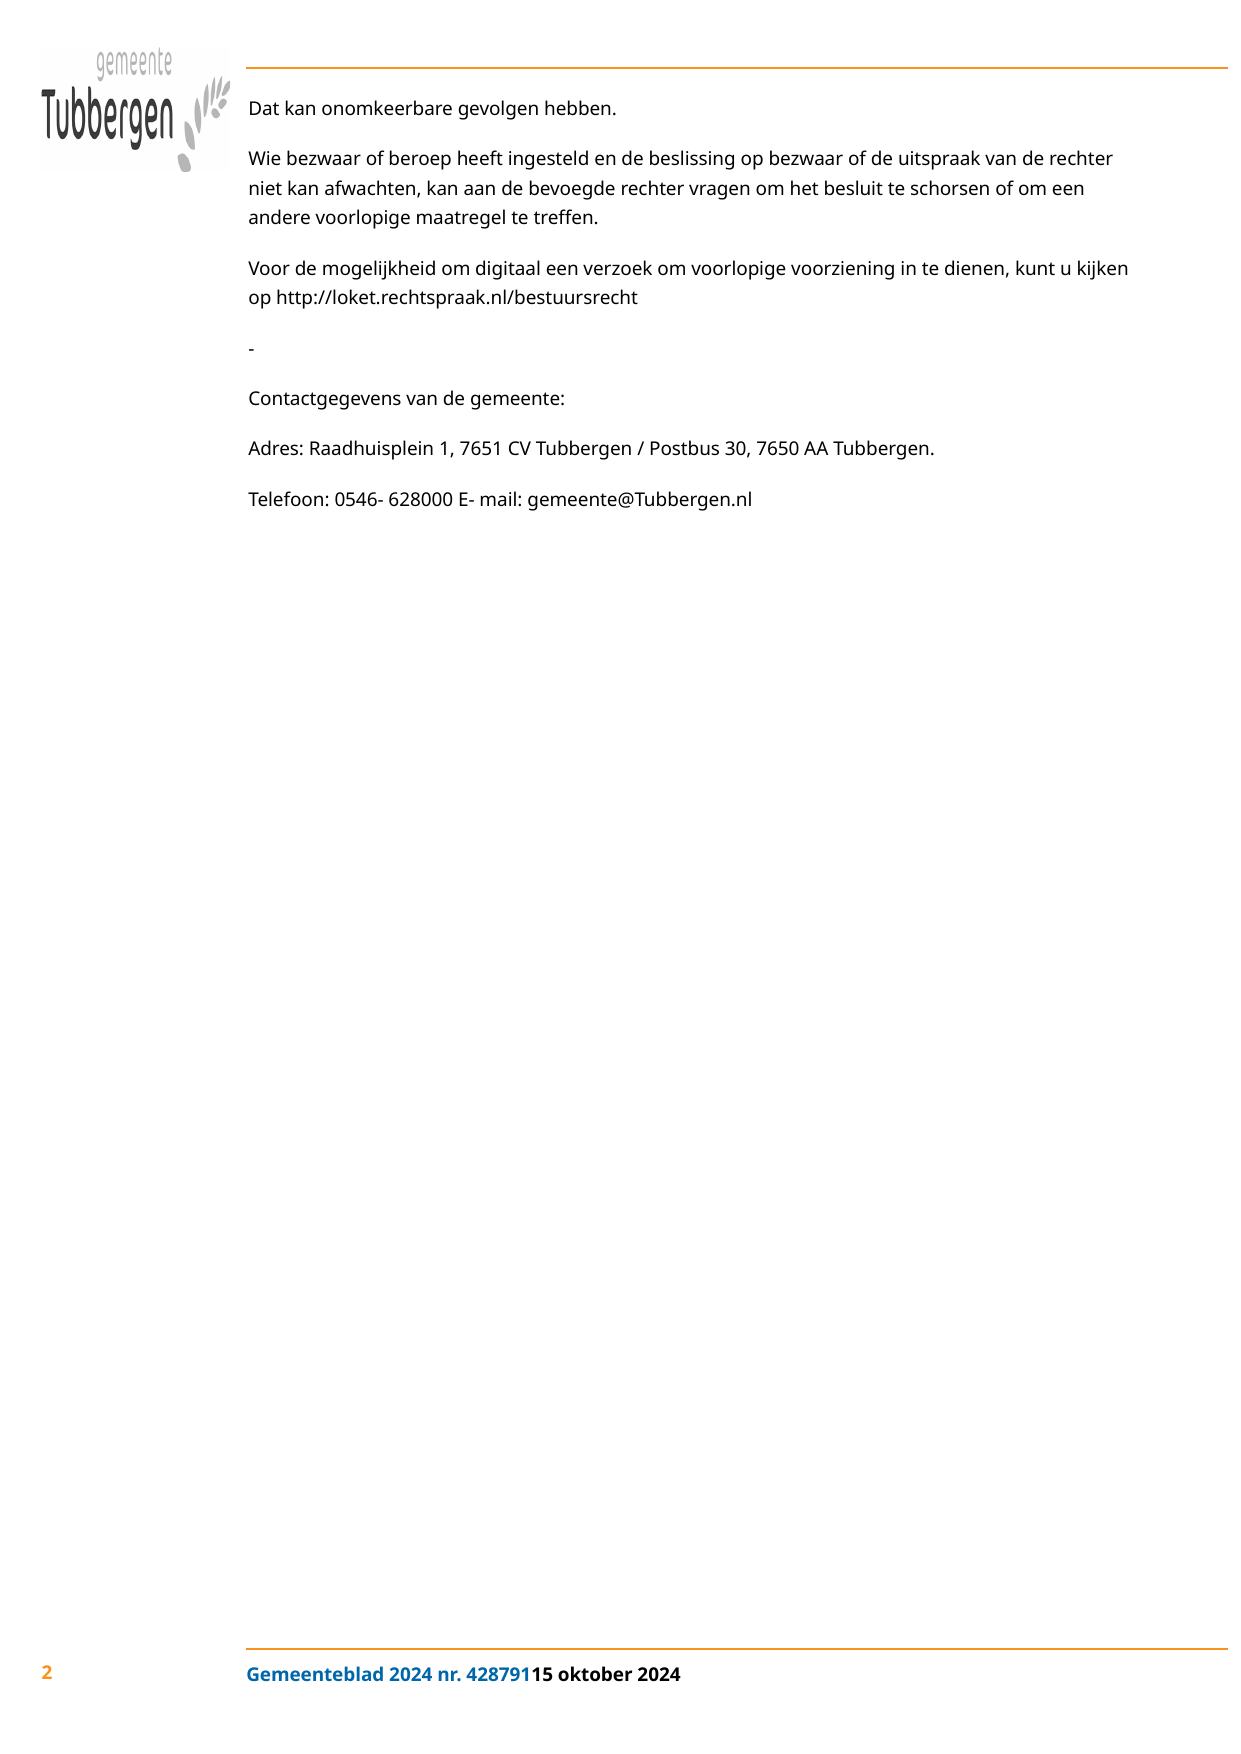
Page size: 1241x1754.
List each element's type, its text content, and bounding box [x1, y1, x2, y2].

text Adres: Raadhuisplein 1, 7651 CV Tubbergen / Postbus 30, 7650 AA Tubbergen. [248, 436, 1152, 461]
text Wie bezwaar of beroep heeft ingesteld en de beslissing op bezwaar of de uitspraak van de rechter niet kan afwachten, kan aan de bevoegde rechter vragen om het besluit te schorsen of om een andere voorlopige maatregel te treffen. [248, 145, 1152, 230]
picture [41, 47, 231, 172]
text Telefoon: 0546- 628000 E- mail: gemeente@Tubbergen.nl [248, 486, 1152, 512]
text Voor de mogelijkheid om digitaal een verzoek om voorlopige voorziening in te dienen, kunt u kijken op http://loket.rechtspraak.nl/bestuursrecht [248, 255, 1152, 310]
text - [248, 335, 1152, 361]
text Contactgegevens van de gemeente: [248, 385, 1152, 411]
text Dat kan onomkeerbare gevolgen hebben. [248, 95, 1152, 121]
